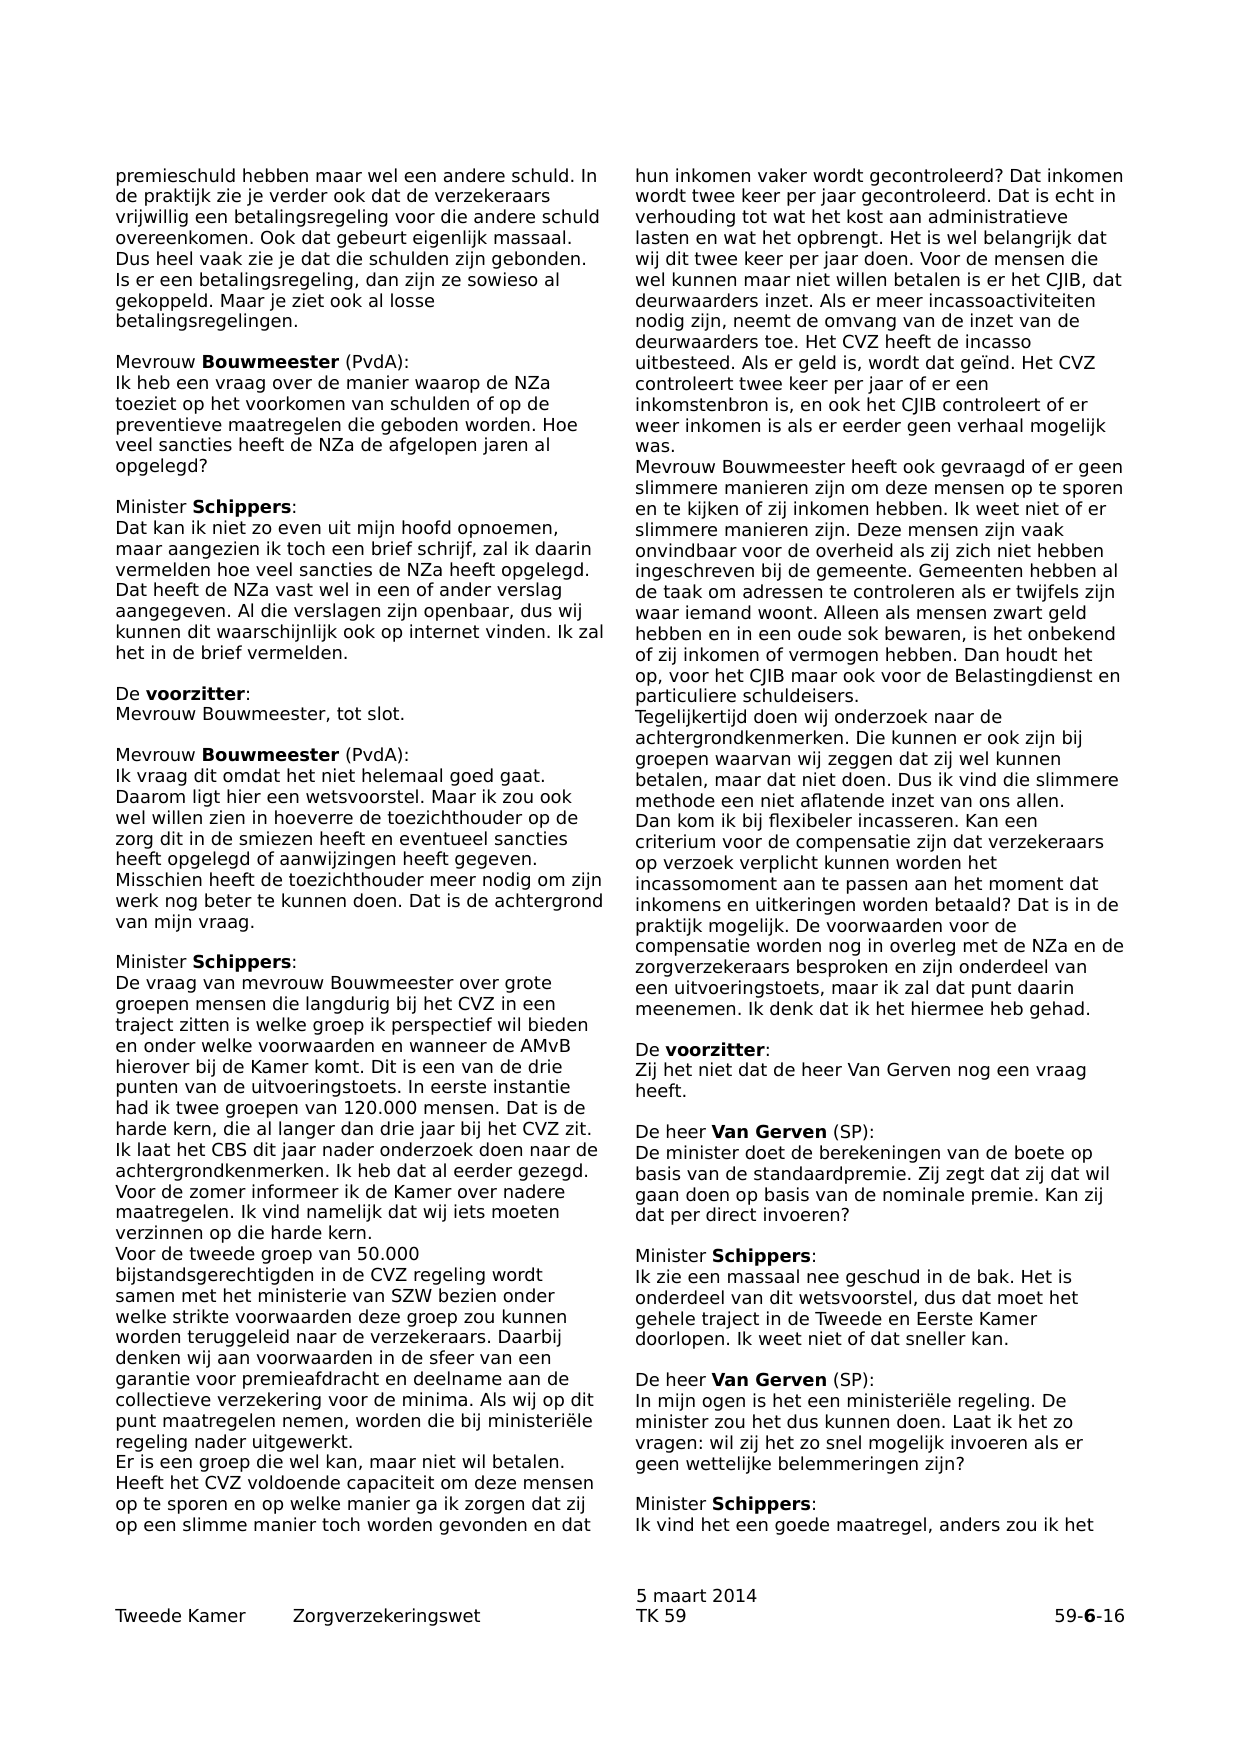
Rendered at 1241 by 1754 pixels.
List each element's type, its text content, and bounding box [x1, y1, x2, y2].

text Zij het niet dat de heer Van Gerven nog een vraag heeft. [635, 1060, 1125, 1102]
text Ik vind het een goede maatregel, anders zou ik het [635, 1515, 1125, 1536]
text De voorzitter: [635, 1039, 1125, 1060]
text Er is een groep die wel kan, maar niet wil betalen. Heeft het CVZ voldoende capaciteit om deze mensen op te sporen en op welke manier ga ik zorgen dat zij op een slimme manier toch worden gevonden en dat [115, 1452, 605, 1536]
text Mevrouw Bouwmeester, tot slot. [115, 704, 605, 725]
text Minister Schippers: [635, 1246, 1125, 1267]
text In mijn ogen is het een ministeriële regeling. De minister zou het dus kunnen doen. Laat ik het zo vragen: wil zij het zo snel mogelijk invoeren als er geen wettelijke belemmeringen zijn? [635, 1391, 1125, 1474]
text hun inkomen vaker wordt gecontroleerd? Dat inkomen wordt twee keer per jaar gecontroleerd. Dat is echt in verhouding tot wat het kost aan administratieve lasten en wat het opbrengt. Het is wel belangrijk dat wij dit twee keer per jaar doen. Voor de mensen die wel kunnen maar niet willen betalen is er het CJIB, dat deurwaarders inzet. Als er meer incassoactiviteiten nodig zijn, neemt de omvang van de inzet van de deurwaarders toe. Het CVZ heeft de incasso uitbesteed. Als er geld is, wordt dat geïnd. Het CVZ controleert twee keer per jaar of er een inkomstenbron is, en ook het CJIB controleert of er weer inkomen is als er eerder geen verhaal mogelijk was. [635, 165, 1125, 457]
text Mevrouw Bouwmeester heeft ook gevraagd of er geen slimmere manieren zijn om deze mensen op te sporen en te kijken of zij inkomen hebben. Ik weet niet of er slimmere manieren zijn. Deze mensen zijn vaak onvindbaar voor de overheid als zij zich niet hebben ingeschreven bij de gemeente. Gemeenten hebben al de taak om adressen te controleren als er twijfels zijn waar iemand woont. Alleen als mensen zwart geld hebben en in een oude sok bewaren, is het onbekend of zij inkomen of vermogen hebben. Dan houdt het op, voor het CJIB maar ook voor de Belastingdienst en particuliere schuldeisers. [635, 457, 1125, 707]
text Tegelijkertijd doen wij onderzoek naar de achtergrondkenmerken. Die kunnen er ook zijn bij groepen waarvan wij zeggen dat zij wel kunnen betalen, maar dat niet doen. Dus ik vind die slimmere methode een niet aflatende inzet van ons allen. [635, 707, 1125, 811]
text Minister Schippers: [115, 952, 605, 973]
text De heer Van Gerven (SP): [635, 1122, 1125, 1143]
text Ik zie een massaal nee geschud in de bak. Het is onderdeel van dit wetsvoorstel, dus dat moet het gehele traject in de Tweede en Eerste Kamer doorlopen. Ik weet niet of dat sneller kan. [635, 1267, 1125, 1350]
text De vraag van mevrouw Bouwmeester over grote groepen mensen die langdurig bij het CVZ in een traject zitten is welke groep ik perspectief wil bieden en onder welke voorwaarden en wanneer de AMvB hierover bij de Kamer komt. Dit is een van de drie punten van de uitvoeringstoets. In eerste instantie had ik twee groepen van 120.000 mensen. Dat is de harde kern, die al langer dan drie jaar bij het CVZ zit. Ik laat het CBS dit jaar nader onderzoek doen naar de achtergrondkenmerken. Ik heb dat al eerder gezegd. Voor de zomer informeer ik de Kamer over nadere maatregelen. Ik vind namelijk dat wij iets moeten verzinnen op die harde kern. [115, 973, 605, 1244]
text Voor de tweede groep van 50.000 bijstandsgerechtigden in de CVZ regeling wordt samen met het ministerie van SZW bezien onder welke strikte voorwaarden deze groep zou kunnen worden teruggeleid naar de verzekeraars. Daarbij denken wij aan voorwaarden in de sfeer van een garantie voor premieafdracht en deelname aan de collectieve verzekering voor de minima. Als wij op dit punt maatregelen nemen, worden die bij ministeriële regeling nader uitgewerkt. [115, 1244, 605, 1452]
text De heer Van Gerven (SP): [635, 1370, 1125, 1391]
text De minister doet de berekeningen van de boete op basis van de standaardpremie. Zij zegt dat zij dat wil gaan doen op basis van de nominale premie. Kan zij dat per direct invoeren? [635, 1143, 1125, 1226]
text premieschuld hebben maar wel een andere schuld. In de praktijk zie je verder ook dat de verzekeraars vrijwillig een betalingsregeling voor die andere schuld overeenkomen. Ook dat gebeurt eigenlijk massaal. Dus heel vaak zie je dat die schulden zijn gebonden. Is er een betalingsregeling, dan zijn ze sowieso al gekoppeld. Maar je ziet ook al losse betalingsregelingen. [115, 165, 605, 332]
text Ik vraag dit omdat het niet helemaal goed gaat. Daarom ligt hier een wetsvoorstel. Maar ik zou ook wel willen zien in hoeverre de toezichthouder op de zorg dit in de smiezen heeft en eventueel sancties heeft opgelegd of aanwijzingen heeft gegeven. Misschien heeft de toezichthouder meer nodig om zijn werk nog beter te kunnen doen. Dat is de achtergrond van mijn vraag. [115, 766, 605, 932]
text Minister Schippers: [115, 497, 605, 518]
text Dan kom ik bij flexibeler incasseren. Kan een criterium voor de compensatie zijn dat verzekeraars op verzoek verplicht kunnen worden het incassomoment aan te passen aan het moment dat inkomens en uitkeringen worden betaald? Dat is in de praktijk mogelijk. De voorwaarden voor de compensatie worden nog in overleg met de NZa en de zorgverzekeraars besproken en zijn onderdeel van een uitvoeringstoets, maar ik zal dat punt daarin meenemen. Ik denk dat ik het hiermee heb gehad. [635, 811, 1125, 1019]
text Ik heb een vraag over de manier waarop de NZa toeziet op het voorkomen van schulden of op de preventieve maatregelen die geboden worden. Hoe veel sancties heeft de NZa de afgelopen jaren al opgelegd? [115, 373, 605, 477]
text Minister Schippers: [635, 1494, 1125, 1515]
text Mevrouw Bouwmeester (PvdA): [115, 745, 605, 766]
text Mevrouw Bouwmeester (PvdA): [115, 352, 605, 373]
text Dat kan ik niet zo even uit mijn hoofd opnoemen, maar aangezien ik toch een brief schrijf, zal ik daarin vermelden hoe veel sancties de NZa heeft opgelegd. Dat heeft de NZa vast wel in een of ander verslag aangegeven. Al die verslagen zijn openbaar, dus wij kunnen dit waarschijnlijk ook op internet vinden. Ik zal het in de brief vermelden. [115, 518, 605, 663]
text De voorzitter: [115, 683, 605, 704]
